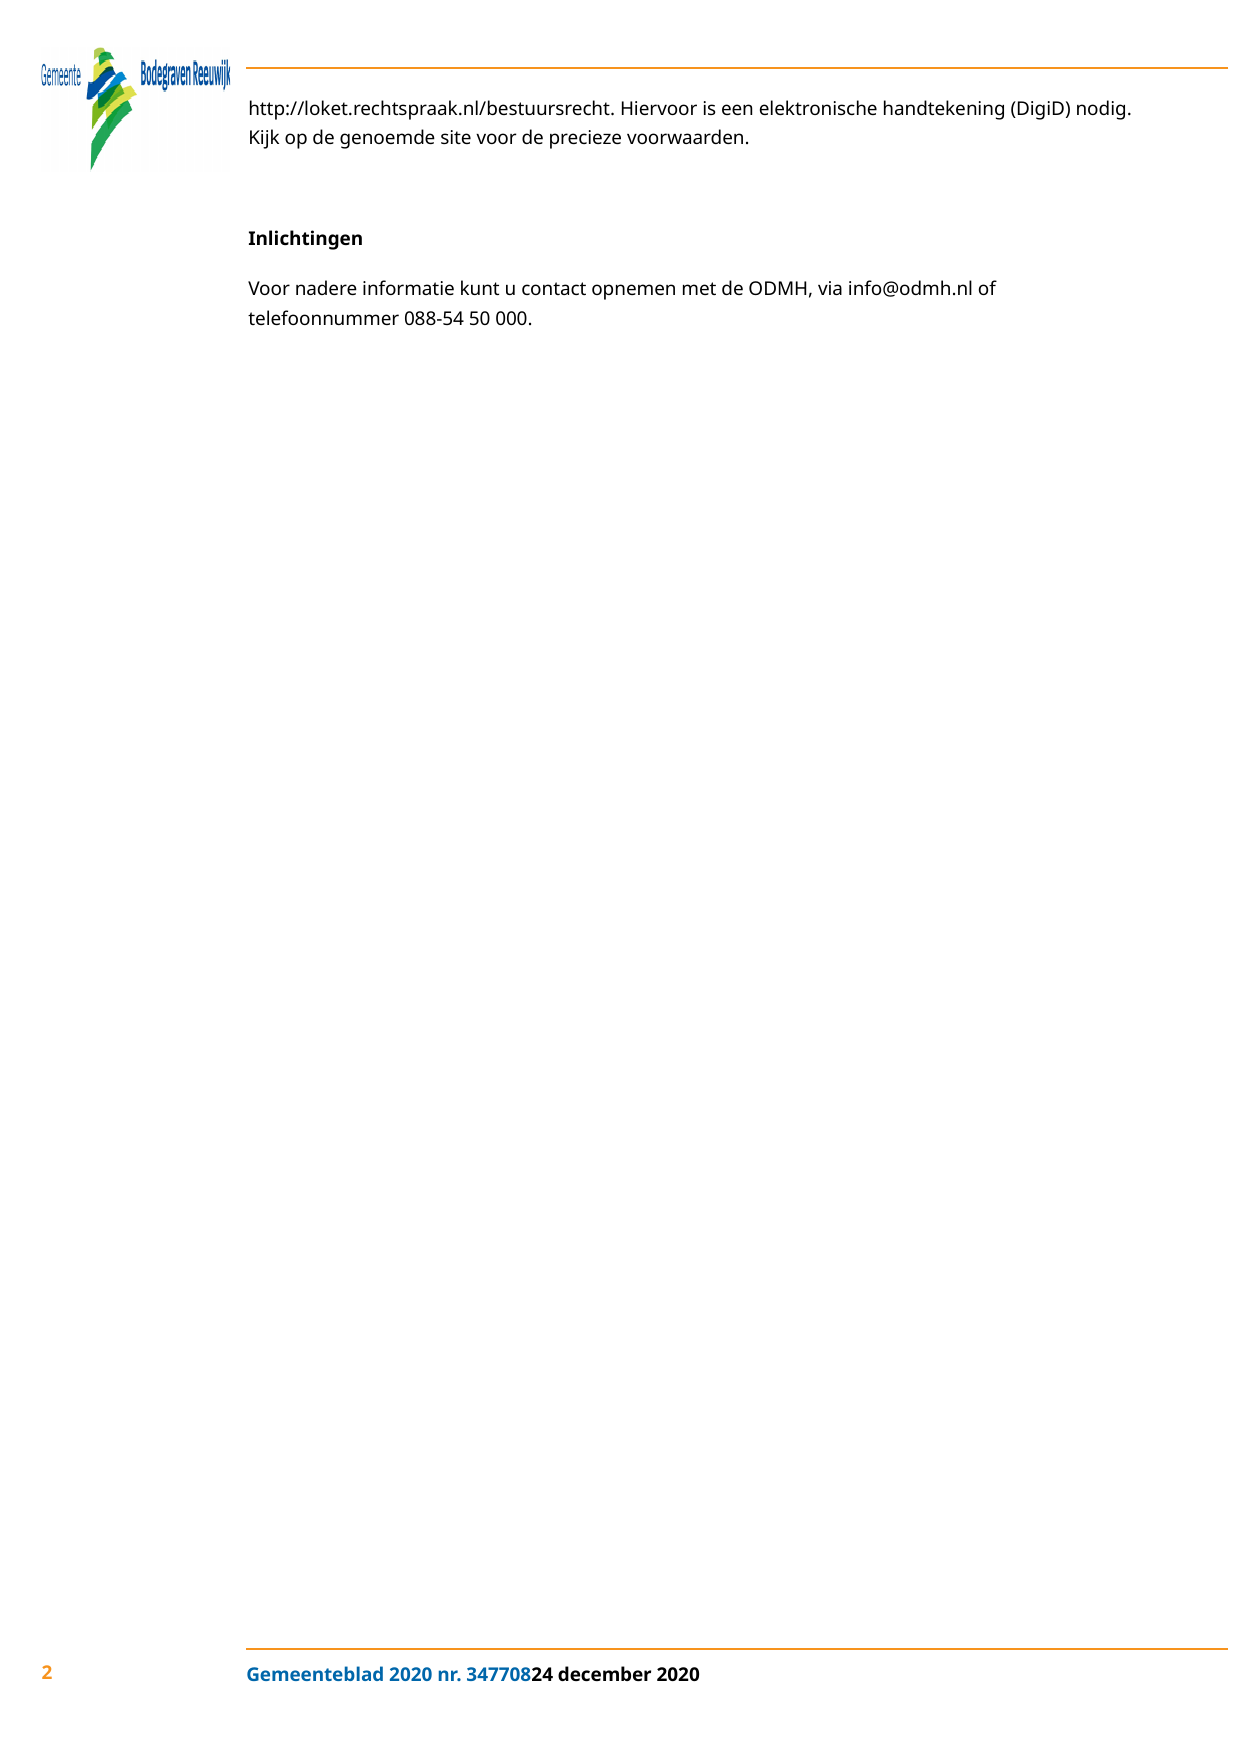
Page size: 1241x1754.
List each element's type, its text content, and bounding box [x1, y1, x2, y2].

text http://loket.rechtspraak.nl/bestuursrecht. Hiervoor is een elektronische handtekening (DigiD) nodig. Kijk op de genoemde site voor de precieze voorwaarden. [248, 95, 1152, 150]
text Voor nadere informatie kunt u contact opnemen met de ODMH, via info@odmh.nl of telefoonnummer 088-54 50 000. [248, 276, 1152, 331]
text Inlichtingen [248, 225, 1152, 251]
picture [41, 47, 231, 172]
